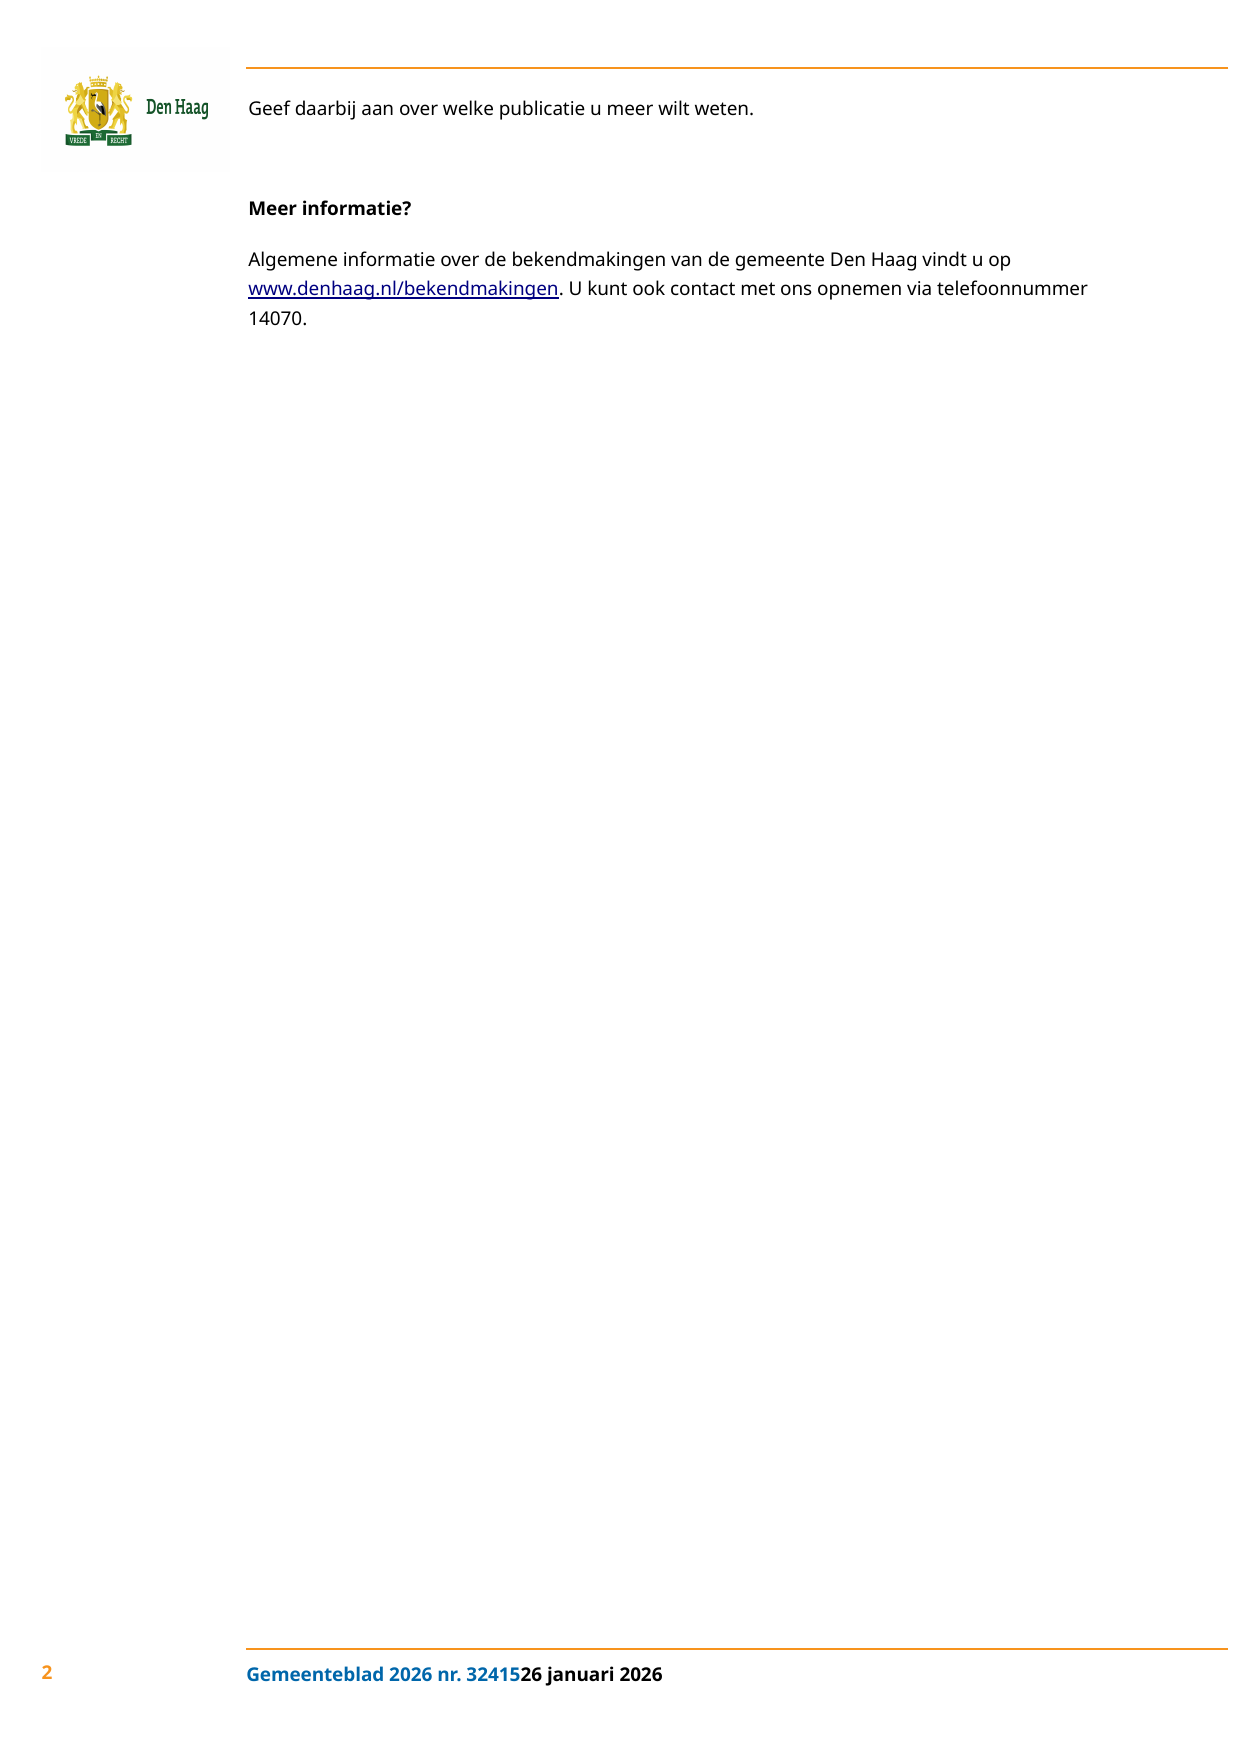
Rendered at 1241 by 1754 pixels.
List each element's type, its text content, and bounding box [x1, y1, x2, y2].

text Meer informatie? [248, 196, 1152, 221]
text Geef daarbij aan over welke publicatie u meer wilt weten. [248, 95, 1152, 121]
text Algemene informatie over de bekendmakingen van de gemeente Den Haag vindt u op www.denhaag.nl/bekendmakingen. U kunt ook contact met ons opnemen via telefoonnummer 14070. [248, 246, 1152, 331]
picture [41, 47, 231, 172]
